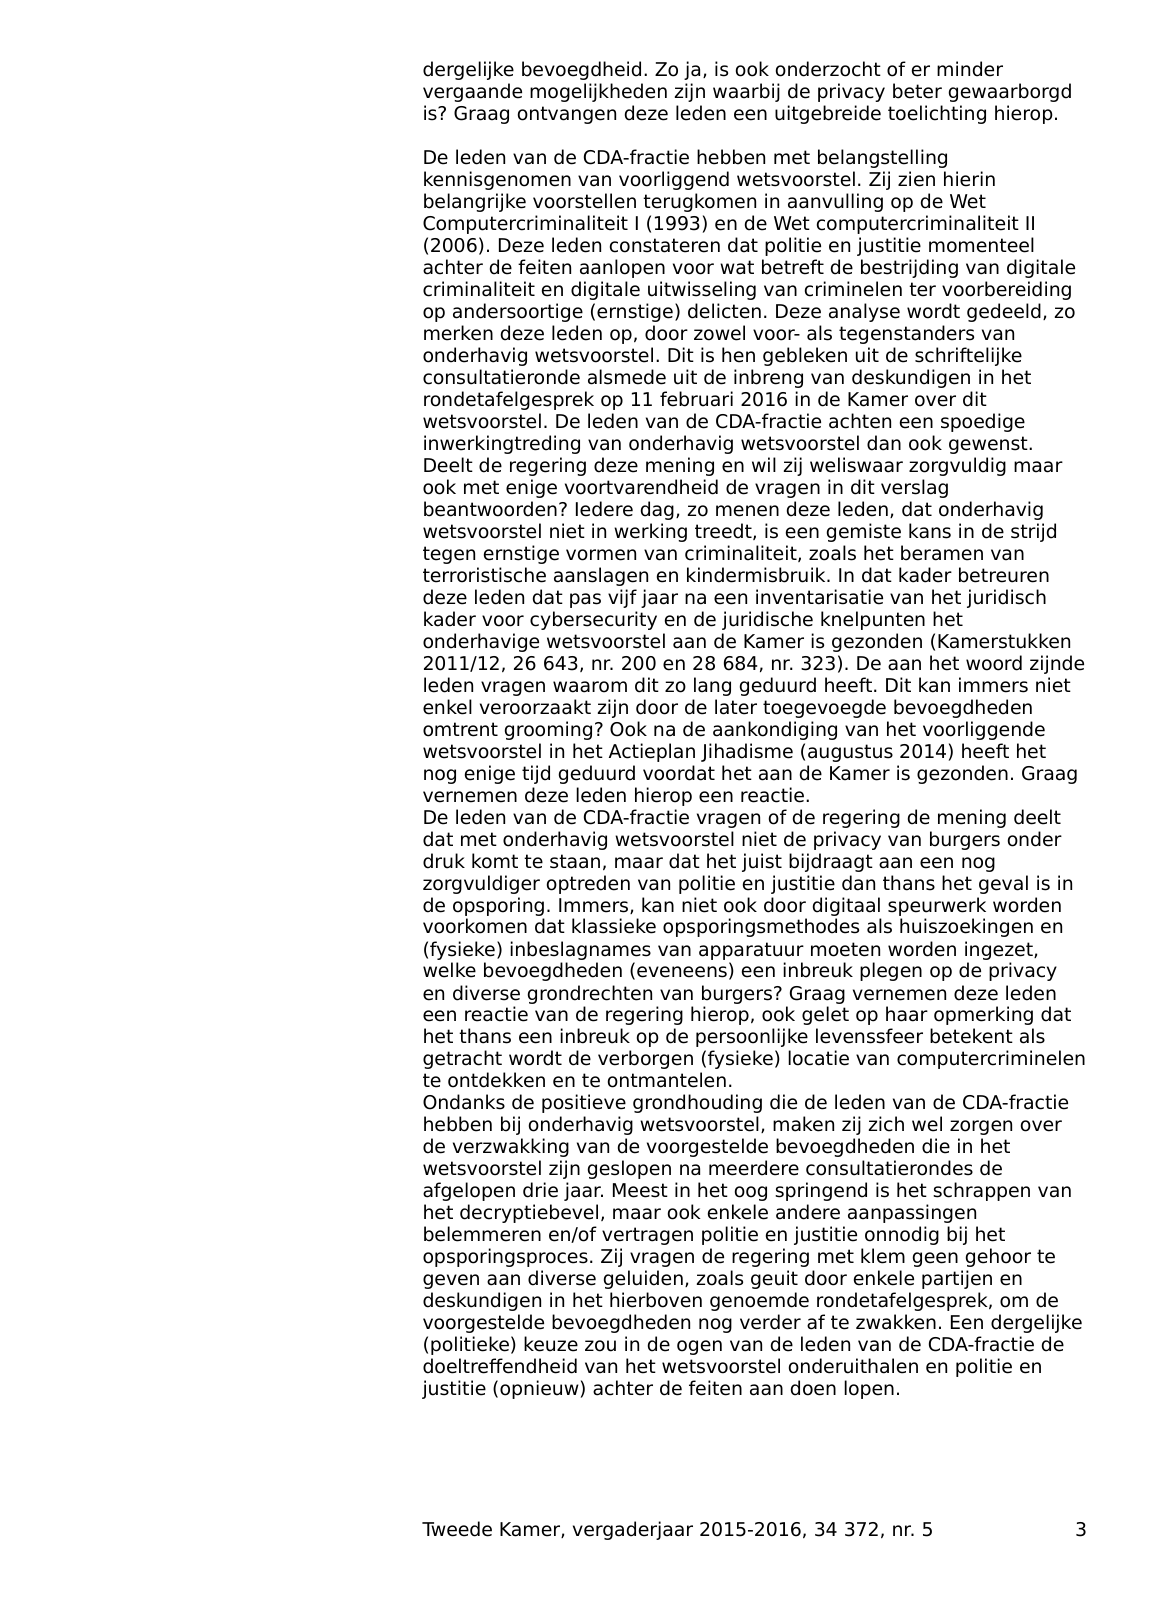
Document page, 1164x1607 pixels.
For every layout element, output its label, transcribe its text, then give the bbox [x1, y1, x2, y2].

text De leden van de CDA-fractie vragen of de regering de mening deelt dat met onderhavig wetsvoorstel niet de privacy van burgers onder druk komt te staan, maar dat het juist bijdraagt aan een nog zorgvuldiger optreden van politie en justitie dan thans het geval is in de opsporing. Immers, kan niet ook door digitaal speurwerk worden voorkomen dat klassieke opsporingsmethodes als huiszoekingen en (fysieke) inbeslagnames van apparatuur moeten worden ingezet, welke bevoegdheden (eveneens) een inbreuk plegen op de privacy en diverse grondrechten van burgers? Graag vernemen deze leden een reactie van de regering hierop, ook gelet op haar opmerking dat het thans een inbreuk op de persoonlijke levenssfeer betekent als getracht wordt de verborgen (fysieke) locatie van computercriminelen te ontdekken en te ontmantelen. [422, 807, 1087, 1092]
text dergelijke bevoegdheid. Zo ja, is ook onderzocht of er minder vergaande mogelijkheden zijn waarbij de privacy beter gewaarborgd is? Graag ontvangen deze leden een uitgebreide toelichting hierop. [422, 59, 1087, 125]
text Ondanks de positieve grondhouding die de leden van de CDA-fractie hebben bij onderhavig wetsvoorstel, maken zij zich wel zorgen over de verzwakking van de voorgestelde bevoegdheden die in het wetsvoorstel zijn geslopen na meerdere consultatierondes de afgelopen drie jaar. Meest in het oog springend is het schrappen van het decryptiebevel, maar ook enkele andere aanpassingen belemmeren en/of vertragen politie en justitie onnodig bij het opsporingsproces. Zij vragen de regering met klem geen gehoor te geven aan diverse geluiden, zoals geuit door enkele partijen en deskundigen in het hierboven genoemde rondetafelgesprek, om de voorgestelde bevoegdheden nog verder af te zwakken. Een dergelijke (politieke) keuze zou in de ogen van de leden van de CDA-fractie de doeltreffendheid van het wetsvoorstel onderuithalen en politie en justitie (opnieuw) achter de feiten aan doen lopen. [422, 1092, 1087, 1400]
text De leden van de CDA-fractie hebben met belangstelling kennisgenomen van voorliggend wetsvoorstel. Zij zien hierin belangrijke voorstellen terugkomen in aanvulling op de Wet Computercriminaliteit I (1993) en de Wet computercriminaliteit II (2006). Deze leden constateren dat politie en justitie momenteel achter de feiten aanlopen voor wat betreft de bestrijding van digitale criminaliteit en digitale uitwisseling van criminelen ter voorbereiding op andersoortige (ernstige) delicten. Deze analyse wordt gedeeld, zo merken deze leden op, door zowel voor- als tegenstanders van onderhavig wetsvoorstel. Dit is hen gebleken uit de schriftelijke consultatieronde alsmede uit de inbreng van deskundigen in het rondetafelgesprek op 11 februari 2016 in de Kamer over dit wetsvoorstel. De leden van de CDA-fractie achten een spoedige inwerkingtreding van onderhavig wetsvoorstel dan ook gewenst. Deelt de regering deze mening en wil zij weliswaar zorgvuldig maar ook met enige voortvarendheid de vragen in dit verslag beantwoorden? Iedere dag, zo menen deze leden, dat onderhavig wetsvoorstel niet in werking treedt, is een gemiste kans in de strijd tegen ernstige vormen van criminaliteit, zoals het beramen van terroristische aanslagen en kindermisbruik. In dat kader betreuren deze leden dat pas vijf jaar na een inventarisatie van het juridisch kader voor cybersecurity en de juridische knelpunten het onderhavige wetsvoorstel aan de Kamer is gezonden (Kamerstukken 2011/12, 26 643, nr. 200 en 28 684, nr. 323). De aan het woord zijnde leden vragen waarom dit zo lang geduurd heeft. Dit kan immers niet enkel veroorzaakt zijn door de later toegevoegde bevoegdheden omtrent grooming? Ook na de aankondiging van het voorliggende wetsvoorstel in het Actieplan Jihadisme (augustus 2014) heeft het nog enige tijd geduurd voordat het aan de Kamer is gezonden. Graag vernemen deze leden hierop een reactie. [422, 147, 1087, 807]
